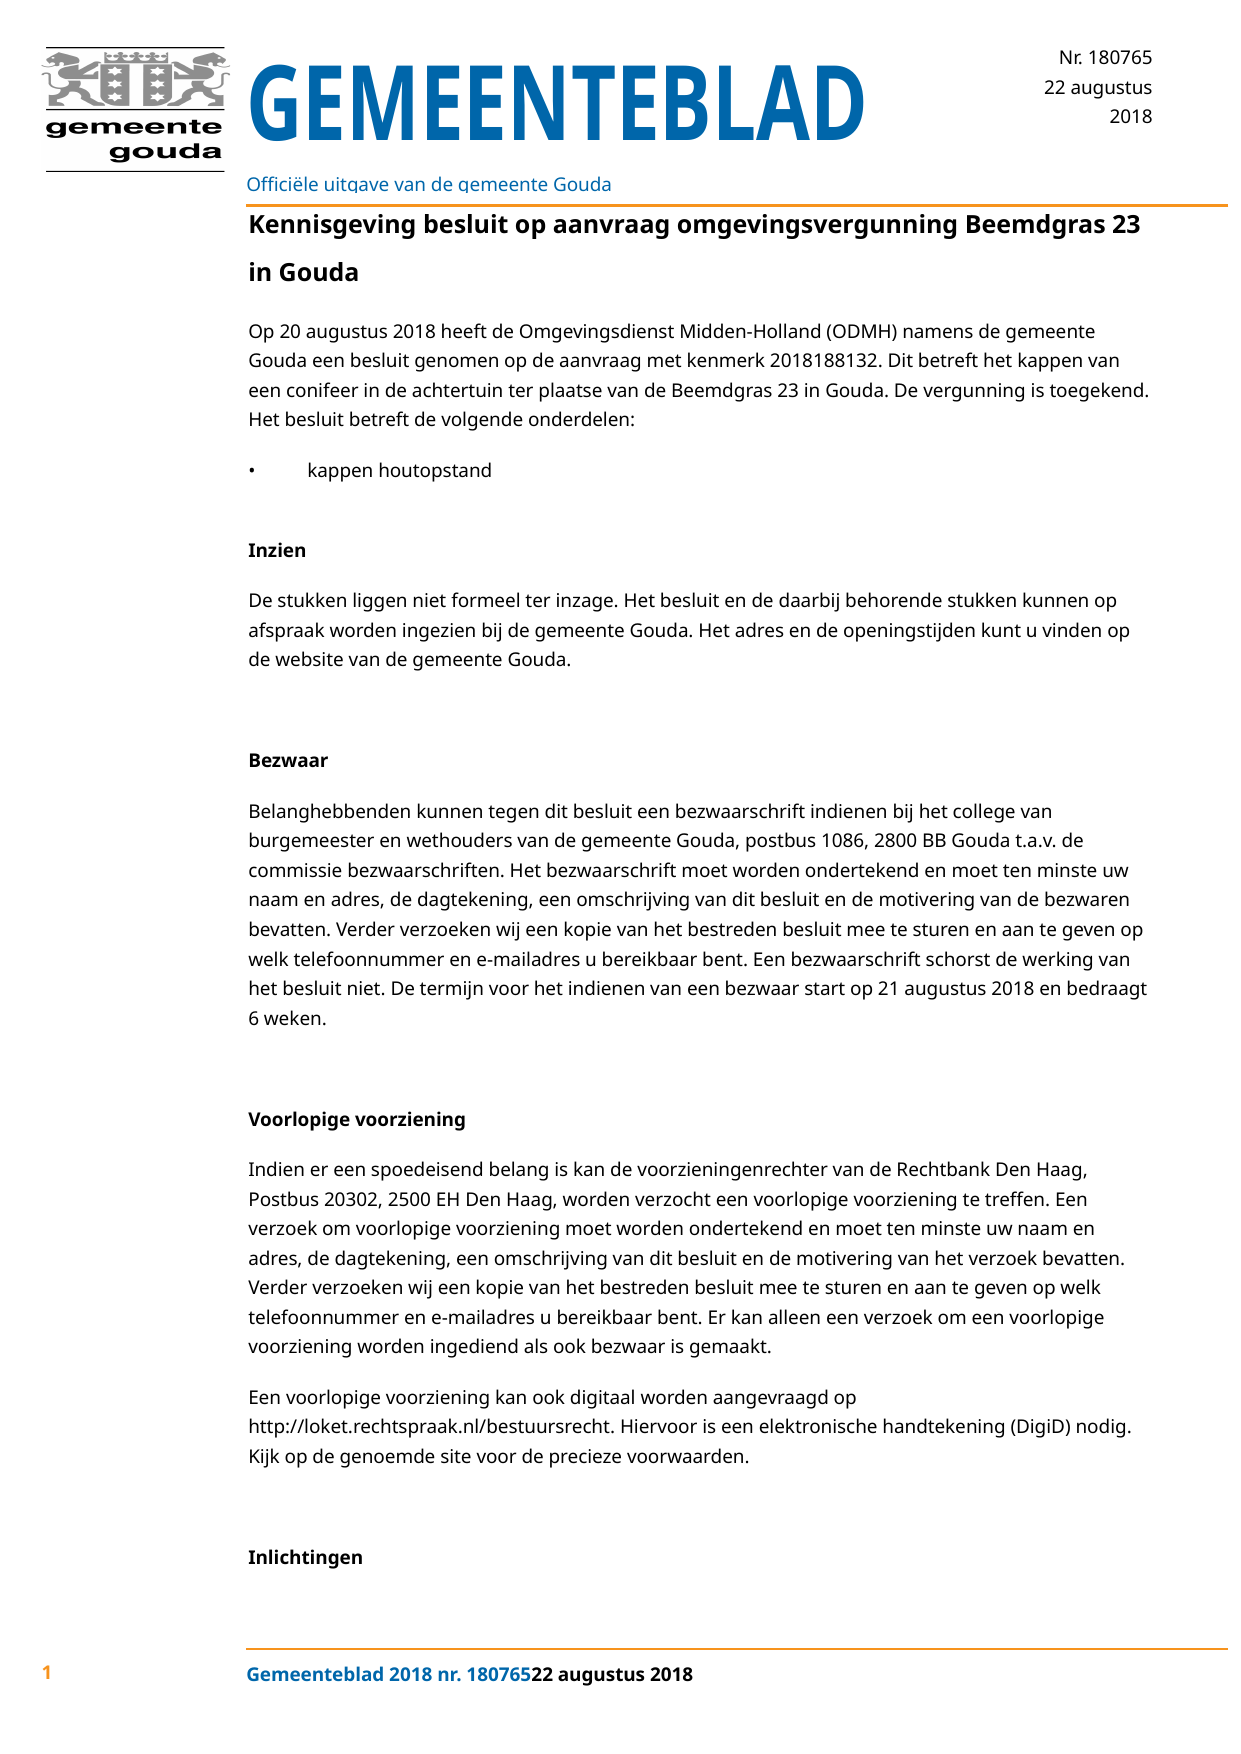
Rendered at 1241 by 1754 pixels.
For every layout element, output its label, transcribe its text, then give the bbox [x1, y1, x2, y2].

text Voorlopige voorziening [248, 1106, 1152, 1132]
text Inlichtingen [248, 1544, 1152, 1570]
text De stukken liggen niet formeel ter inzage. Het besluit en de daarbij behorende stukken kunnen op afspraak worden ingezien bij de gemeente Gouda. Het adres en de openingstijden kunt u vinden op de website van de gemeente Gouda. [248, 587, 1152, 672]
text Inzien [248, 537, 1152, 563]
text Belanghebbenden kunnen tegen dit besluit een bezwaarschrift indienen bij het college van burgemeester en wethouders van de gemeente Gouda, postbus 1086, 2800 BB Gouda t.a.v. de commissie bezwaarschriften. Het bezwaarschrift moet worden ondertekend en moet ten minste uw naam en adres, de dagtekening, een omschrijving van dit besluit en de motivering van de bezwaren bevatten. Verder verzoeken wij een kopie van het bestreden besluit mee te sturen en aan te geven op welk telefoonnummer en e-mailadres u bereikbaar bent. Een bezwaarschrift schorst de werking van het besluit niet. De termijn voor het indienen van een bezwaar start op 21 augustus 2018 en bedraagt 6 weken. [248, 798, 1152, 1031]
text Bezwaar [248, 747, 1152, 773]
list kappen houtopstand [248, 457, 1152, 483]
text Een voorlopige voorziening kan ook digitaal worden aangevraagd op http://loket.rechtspraak.nl/bestuursrecht. Hiervoor is een elektronische handtekening (DigiD) nodig. Kijk op de genoemde site voor de precieze voorwaarden. [248, 1384, 1152, 1469]
text Kennisgeving besluit op aanvraag omgevingsvergunning Beemdgras 23 in Gouda [248, 207, 1152, 288]
text Indien er een spoedeisend belang is kan de voorzieningenrechter van de Rechtbank Den Haag, Postbus 20302, 2500 EH Den Haag, worden verzocht een voorlopige voorziening te treffen. Een verzoek om voorlopige voorziening moet worden ondertekend en moet ten minste uw naam en adres, de dagtekening, een omschrijving van dit besluit en de motivering van het verzoek bevatten. Verder verzoeken wij een kopie van het bestreden besluit mee te sturen en aan te geven op welk telefoonnummer en e-mailadres u bereikbaar bent. Er kan alleen een verzoek om een voorlopige voorziening worden ingediend als ook bezwaar is gemaakt. [248, 1156, 1152, 1359]
text Op 20 augustus 2018 heeft de Omgevingsdienst Midden-Holland (ODMH) namens de gemeente Gouda een besluit genomen op de aanvraag met kenmerk 2018188132. Dit betreft het kappen van een conifeer in de achtertuin ter plaatse van de Beemdgras 23 in Gouda. De vergunning is toegekend. Het besluit betreft de volgende onderdelen: [248, 318, 1152, 432]
picture [41, 47, 231, 172]
